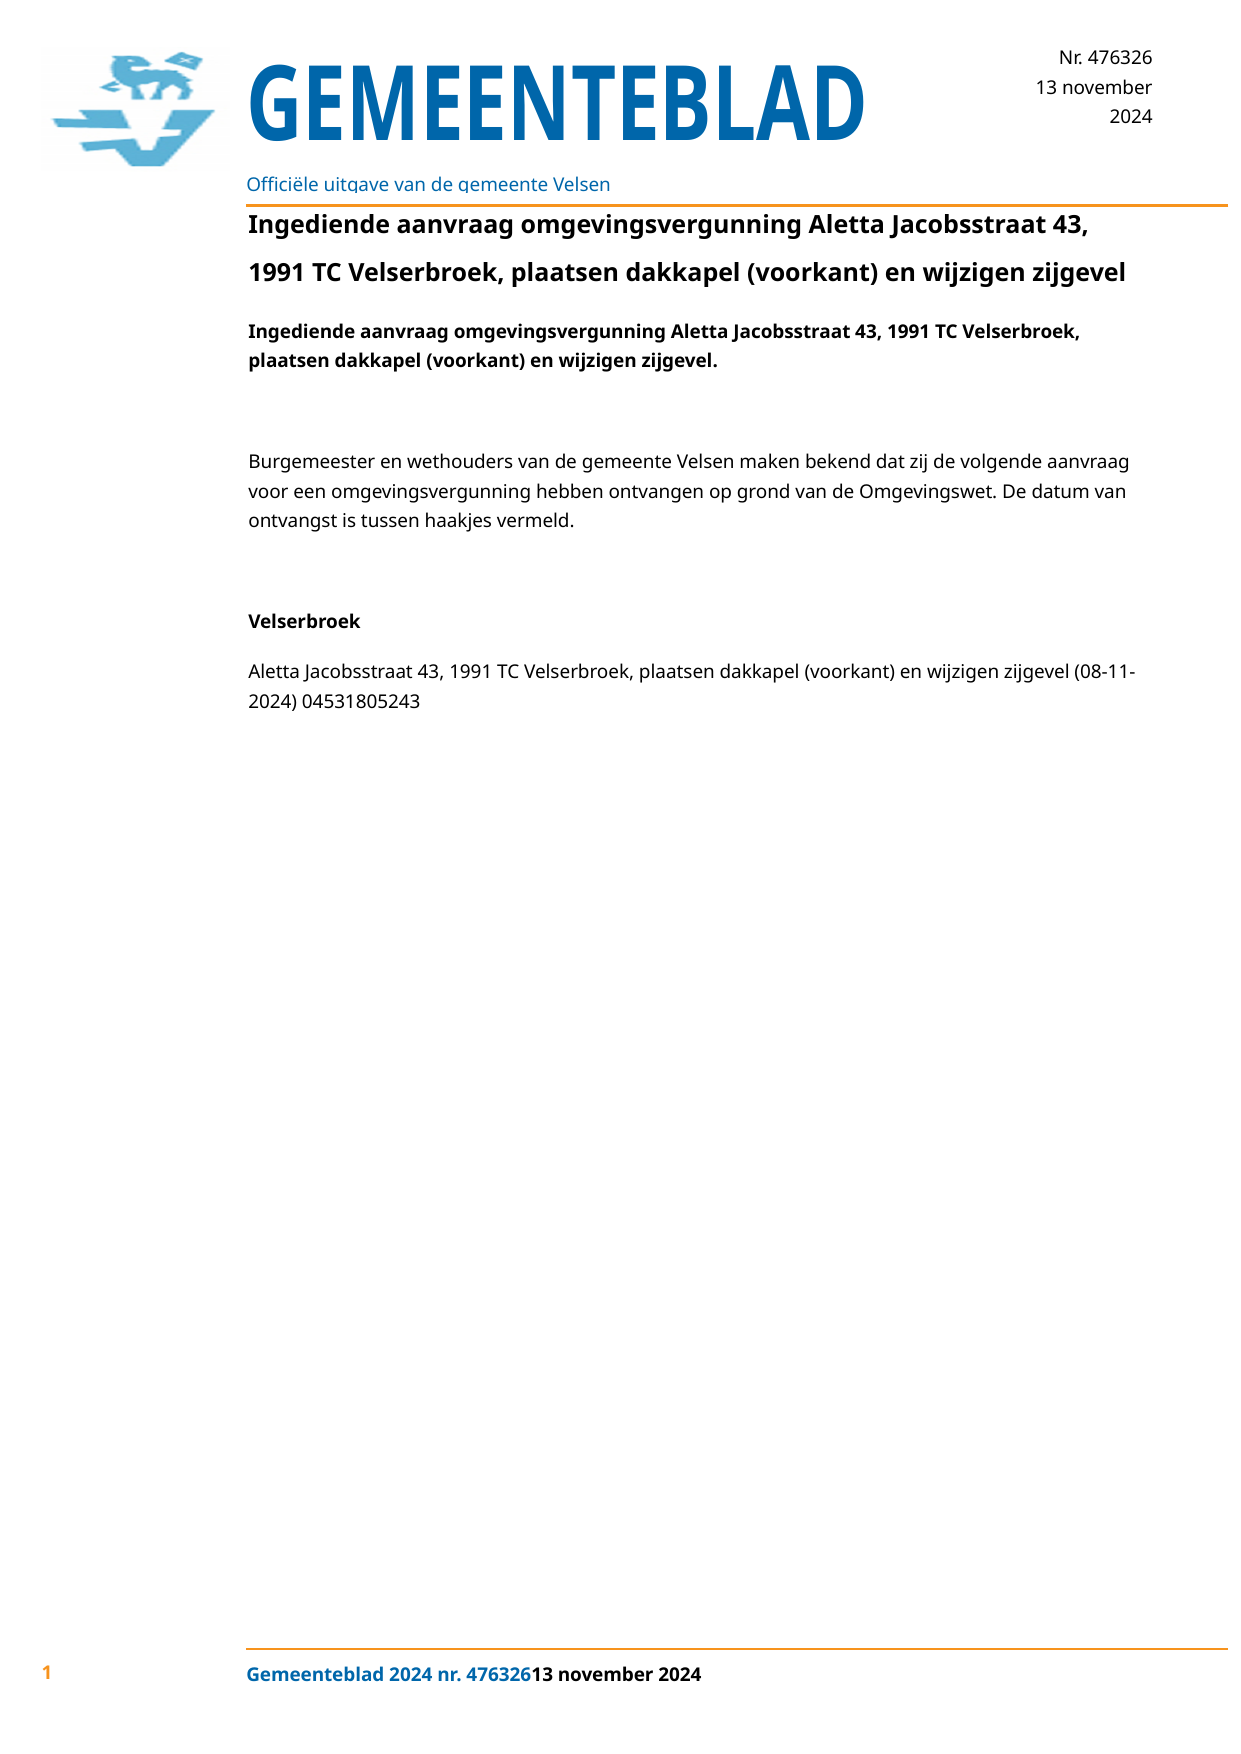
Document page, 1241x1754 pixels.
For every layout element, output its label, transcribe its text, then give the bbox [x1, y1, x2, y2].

text Ingediende aanvraag omgevingsvergunning Aletta Jacobsstraat 43, 1991 TC Velserbroek, plaatsen dakkapel (voorkant) en wijzigen zijgevel [248, 207, 1152, 288]
text Ingediende aanvraag omgevingsvergunning Aletta Jacobsstraat 43, 1991 TC Velserbroek, plaatsen dakkapel (voorkant) en wijzigen zijgevel. [248, 318, 1152, 373]
text Velserbroek [248, 608, 1152, 634]
text Burgemeester en wethouders van de gemeente Velsen maken bekend dat zij de volgende aanvraag voor een omgevingsvergunning hebben ontvangen op grond van de Omgevingswet. De datum van ontvangst is tussen haakjes vermeld. [248, 448, 1152, 533]
picture [41, 47, 231, 172]
text Aletta Jacobsstraat 43, 1991 TC Velserbroek, plaatsen dakkapel (voorkant) en wijzigen zijgevel (08-11-2024) 04531805243 [248, 659, 1152, 714]
